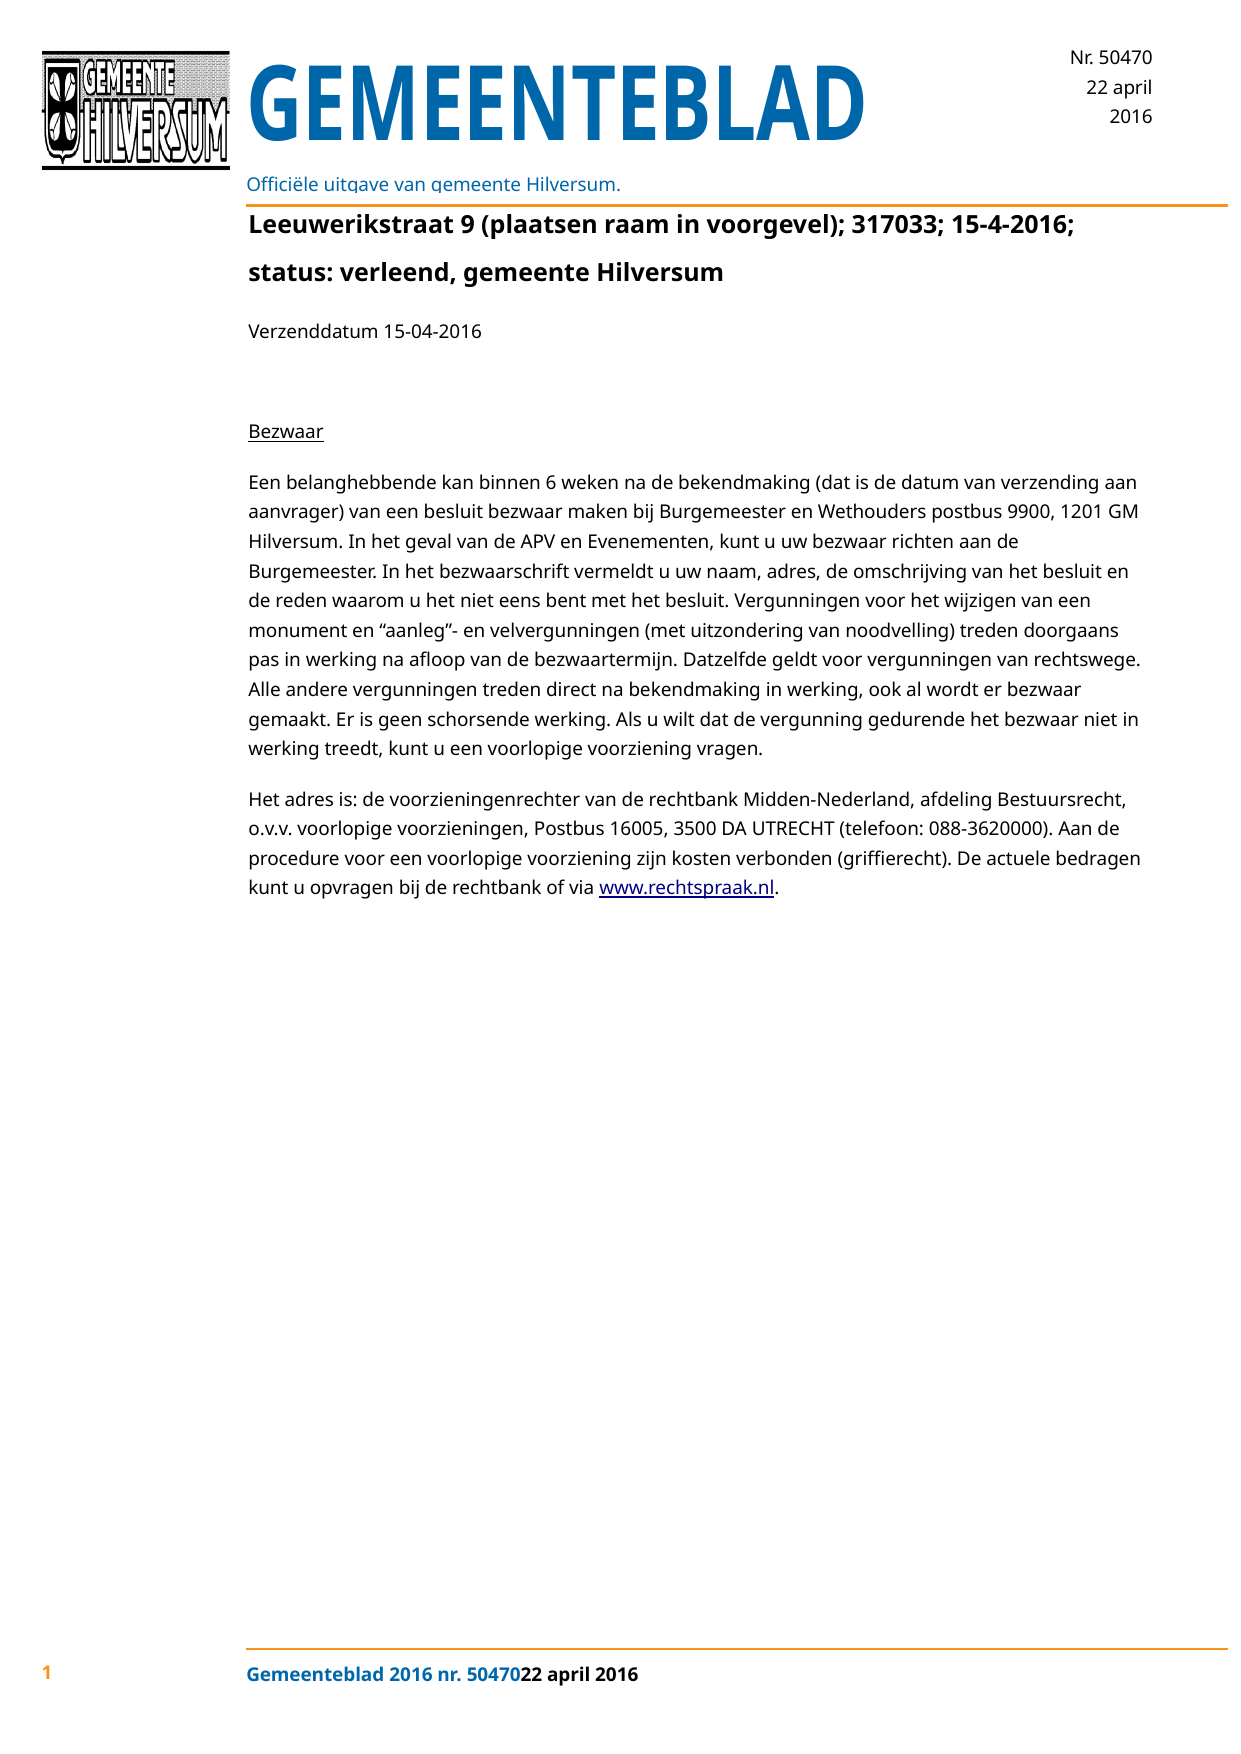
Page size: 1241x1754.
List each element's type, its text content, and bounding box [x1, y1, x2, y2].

text Het adres is: de voorzieningenrechter van de rechtbank Midden-Nederland, afdeling Bestuursrecht, o.v.v. voorlopige voorzieningen, Postbus 16005, 3500 DA UTRECHT (telefoon: 088-3620000). Aan de procedure voor een voorlopige voorziening zijn kosten verbonden (griffierecht). De actuele bedragen kunt u opvragen bij de rechtbank of via www.rechtspraak.nl. [248, 786, 1152, 900]
text Leeuwerikstraat 9 (plaatsen raam in voorgevel); 317033; 15-4-2016; status: verleend, gemeente Hilversum [248, 207, 1152, 288]
text Bezwaar [248, 419, 1152, 444]
text Een belanghebbende kan binnen 6 weken na de bekendmaking (dat is de datum van verzending aan aanvrager) van een besluit bezwaar maken bij Burgemeester en Wethouders postbus 9900, 1201 GM Hilversum. In het geval van de APV en Evenementen, kunt u uw bezwaar richten aan de Burgemeester. In het bezwaarschrift vermeldt u uw naam, adres, de omschrijving van het besluit en de reden waarom u het niet eens bent met het besluit. Vergunningen voor het wijzigen van een monument en “aanleg”- en velvergunningen (met uitzondering van noodvelling) treden doorgaans pas in werking na afloop van de bezwaartermijn. Datzelfde geldt voor vergunningen van rechtswege. Alle andere vergunningen treden direct na bekendmaking in werking, ook al wordt er bezwaar gemaakt. Er is geen schorsende werking. Als u wilt dat de vergunning gedurende het bezwaar niet in werking treedt, kunt u een voorlopige voorziening vragen. [248, 469, 1152, 761]
picture [41, 47, 231, 172]
text Verzenddatum 15-04-2016 [248, 318, 1152, 344]
